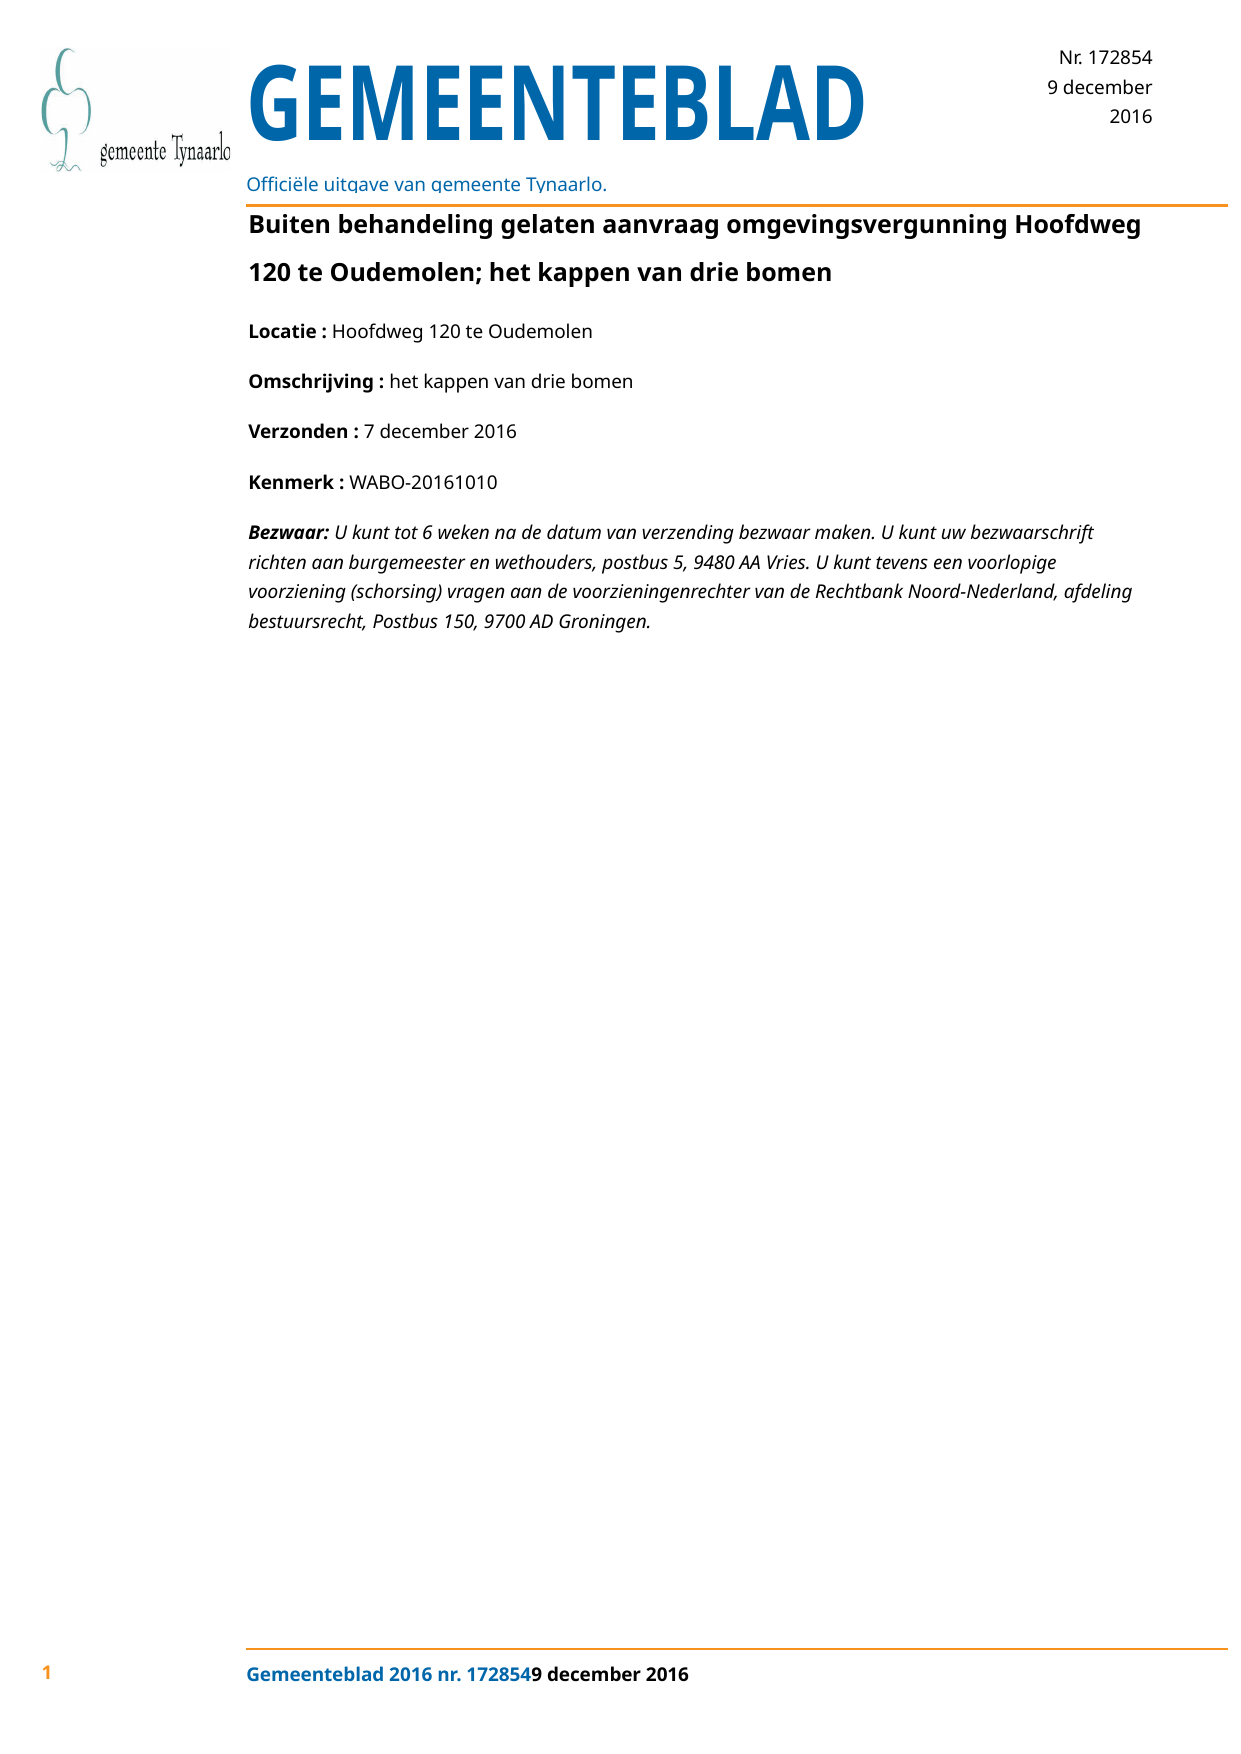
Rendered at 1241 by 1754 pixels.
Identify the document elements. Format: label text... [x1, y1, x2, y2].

text Verzonden : 7 december 2016 [248, 419, 1152, 444]
text Buiten behandeling gelaten aanvraag omgevingsvergunning Hoofdweg 120 te Oudemolen; het kappen van drie bomen [248, 207, 1152, 288]
text Locatie : Hoofdweg 120 te Oudemolen [248, 318, 1152, 344]
text Omschrijving : het kappen van drie bomen [248, 368, 1152, 394]
picture [41, 47, 231, 172]
text Bezwaar: U kunt tot 6 weken na de datum van verzending bezwaar maken. U kunt uw bezwaarschrift richten aan burgemeester en wethouders, postbus 5, 9480 AA Vries. U kunt tevens een voorlopige voorziening (schorsing) vragen aan de voorzieningenrechter van de Rechtbank Noord-Nederland, afdeling bestuursrecht, Postbus 150, 9700 AD Groningen. [248, 519, 1152, 634]
text Kenmerk : WABO-20161010 [248, 469, 1152, 495]
